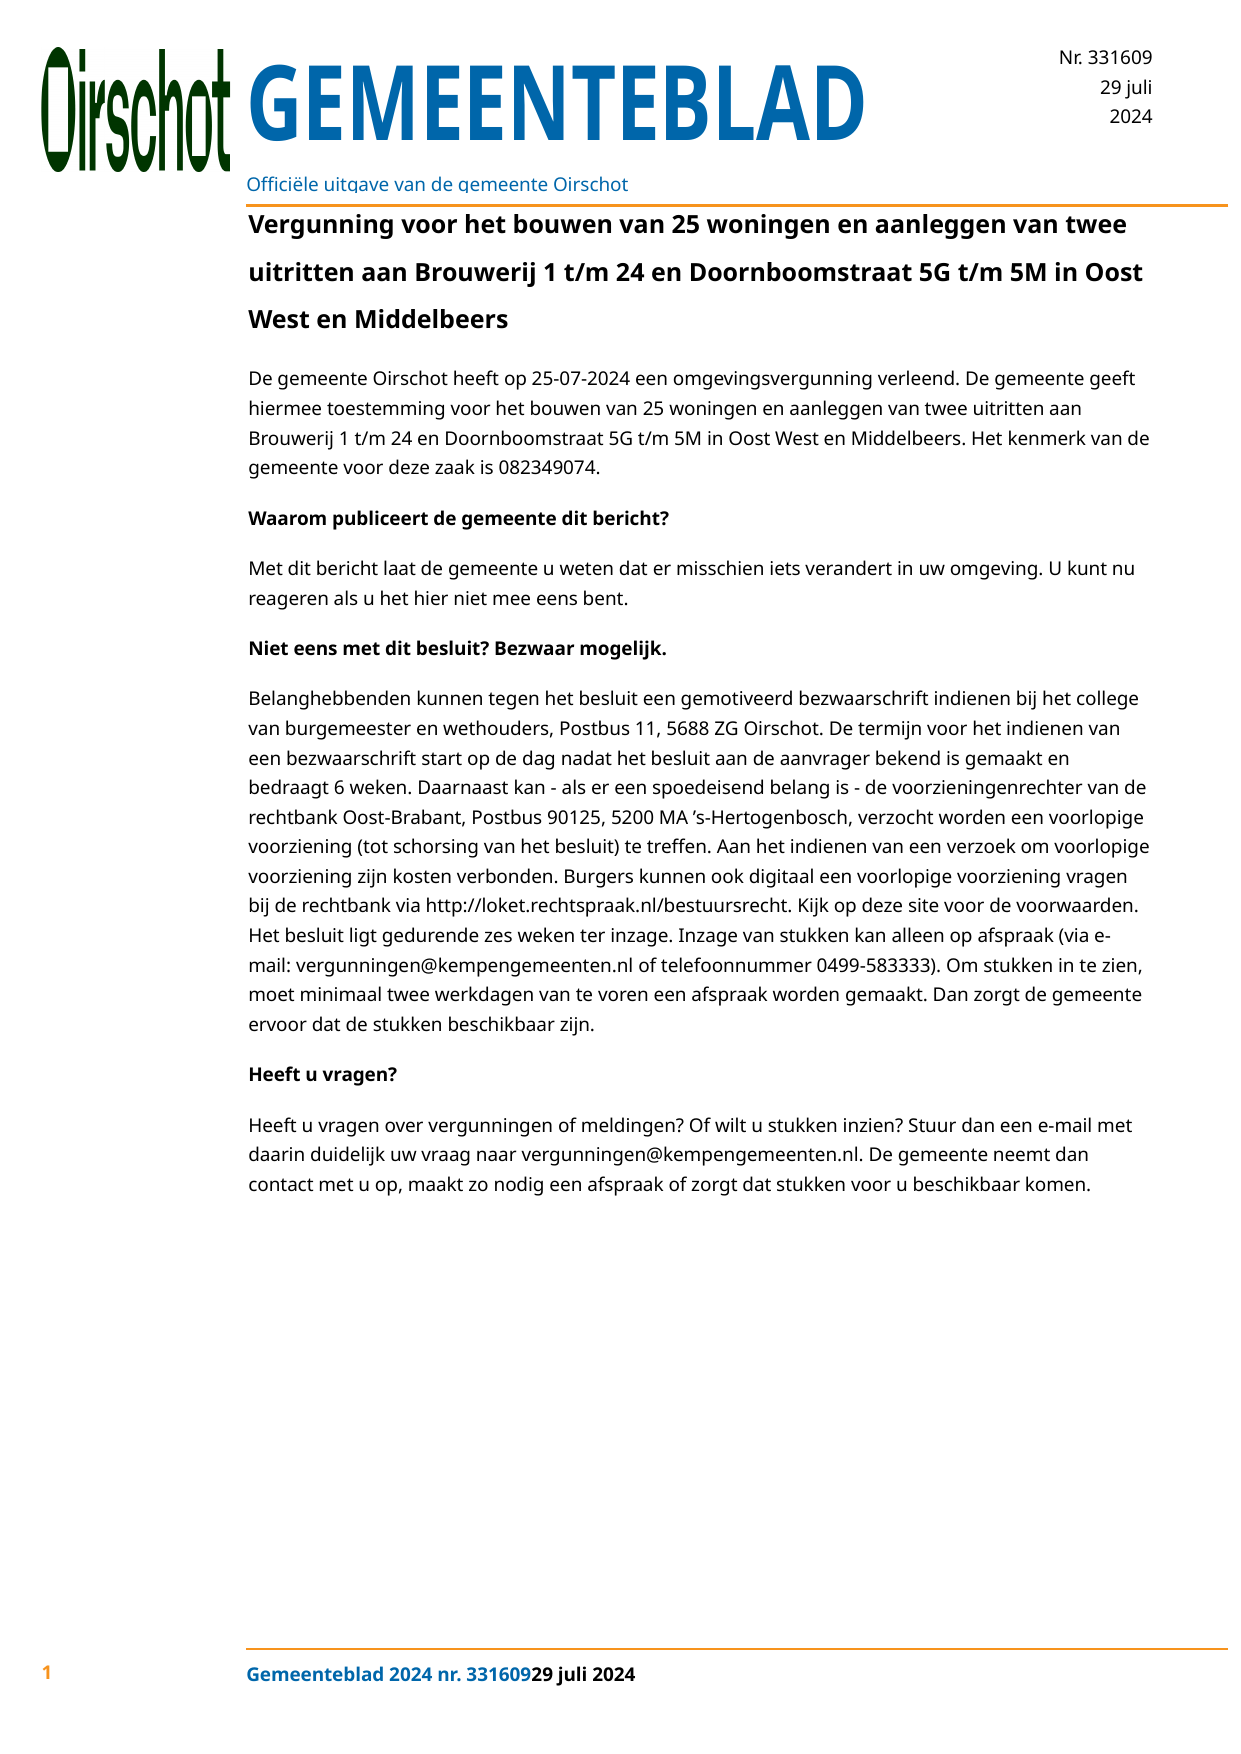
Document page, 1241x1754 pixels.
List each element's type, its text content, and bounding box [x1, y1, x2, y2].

text Heeft u vragen? [248, 1061, 1152, 1087]
text Waarom publiceert de gemeente dit bericht? [248, 505, 1152, 530]
text Vergunning voor het bouwen van 25 woningen en aanleggen van twee uitritten aan Brouwerij 1 t/m 24 en Doornboomstraat 5G t/m 5M in Oost West en Middelbeers [248, 207, 1152, 336]
text De gemeente Oirschot heeft op 25-07-2024 een omgevingsvergunning verleend. De gemeente geeft hiermee toestemming voor het bouwen van 25 woningen en aanleggen van twee uitritten aan Brouwerij 1 t/m 24 en Doornboomstraat 5G t/m 5M in Oost West en Middelbeers. Het kenmerk van de gemeente voor deze zaak is 082349074. [248, 366, 1152, 480]
picture [41, 47, 231, 172]
text Belanghebbenden kunnen tegen het besluit een gemotiveerd bezwaarschrift indienen bij het college van burgemeester en wethouders, Postbus 11, 5688 ZG Oirschot. De termijn voor het indienen van een bezwaarschrift start op de dag nadat het besluit aan de aanvrager bekend is gemaakt en bedraagt 6 weken. Daarnaast kan - als er een spoedeisend belang is - de voorzieningenrechter van de rechtbank Oost-Brabant, Postbus 90125, 5200 MA ’s-Hertogenbosch, verzocht worden een voorlopige voorziening (tot schorsing van het besluit) te treffen. Aan het indienen van een verzoek om voorlopige voorziening zijn kosten verbonden. Burgers kunnen ook digitaal een voorlopige voorziening vragen bij de rechtbank via http://loket.rechtspraak.nl/bestuursrecht. Kijk op deze site voor de voorwaarden. Het besluit ligt gedurende zes weken ter inzage. Inzage van stukken kan alleen op afspraak (via e-mail: vergunningen@kempengemeenten.nl of telefoonnummer 0499-583333). Om stukken in te zien, moet minimaal twee werkdagen van te voren een afspraak worden gemaakt. Dan zorgt de gemeente ervoor dat de stukken beschikbaar zijn. [248, 686, 1152, 1037]
text Met dit bericht laat de gemeente u weten dat er misschien iets verandert in uw omgeving. U kunt nu reageren als u het hier niet mee eens bent. [248, 555, 1152, 610]
text Niet eens met dit besluit? Bezwaar mogelijk. [248, 635, 1152, 661]
text Heeft u vragen over vergunningen of meldingen? Of wilt u stukken inzien? Stuur dan een e-mail met daarin duidelijk uw vraag naar vergunningen@kempengemeenten.nl. De gemeente neemt dan contact met u op, maakt zo nodig een afspraak of zorgt dat stukken voor u beschikbaar komen. [248, 1112, 1152, 1197]
